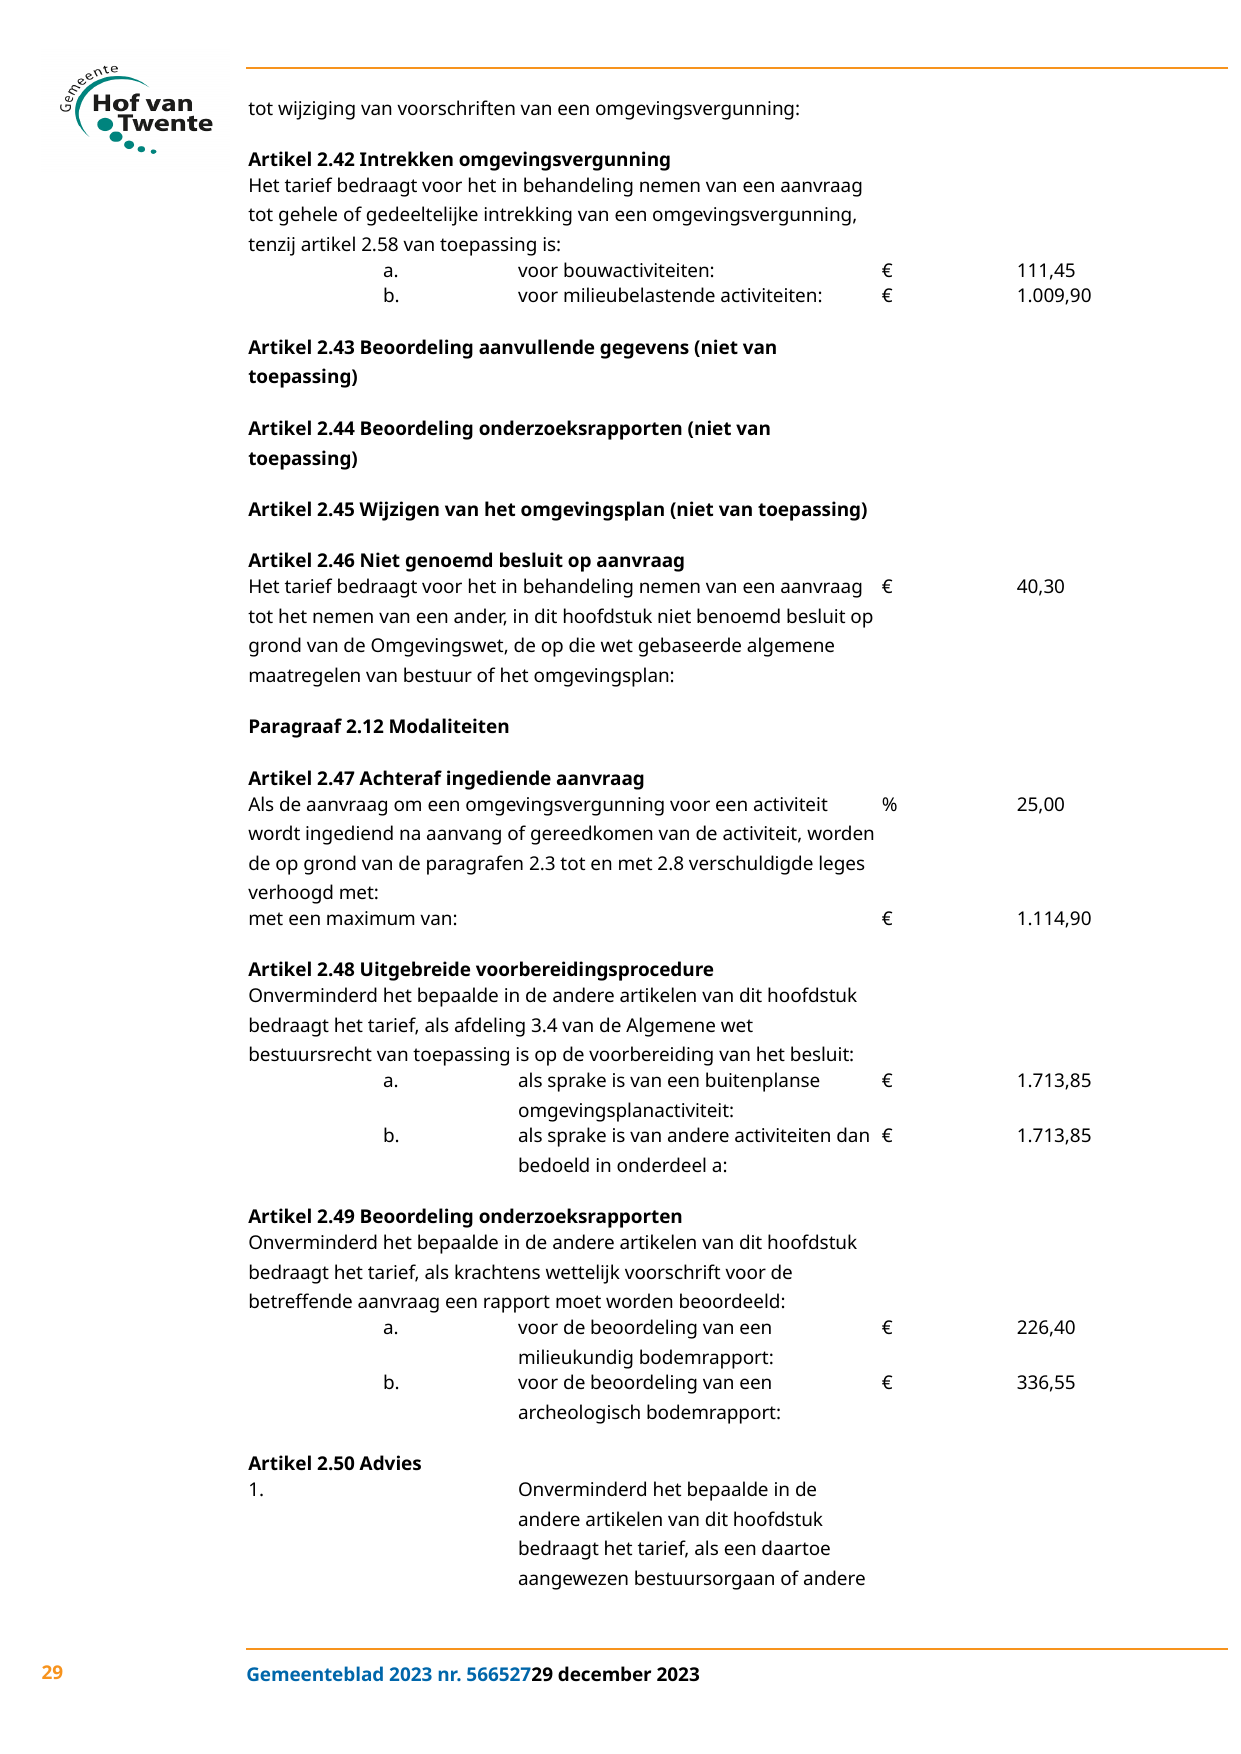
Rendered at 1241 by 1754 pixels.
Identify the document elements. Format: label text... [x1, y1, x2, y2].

table_cell [248, 931, 383, 957]
table_cell € [882, 1123, 1017, 1178]
table_cell [1017, 522, 1152, 548]
table_cell [882, 95, 1017, 121]
table_cell [1017, 95, 1152, 121]
table_cell Het tarief bedraagt voor het in behandeling nemen van een aanvraag tot het nemen van een ander, in dit hoofdstuk niet benoemd besluit op grond van de Omgevingswet, de op die wet gebaseerde algemene maatregelen van bestuur of het omgevingsplan: [248, 573, 882, 688]
table_cell voor de beoordeling van een milieukundig bodemrapport: [518, 1314, 882, 1369]
table_cell Artikel 2.49 Beoordeling onderzoeksrapporten [248, 1204, 882, 1229]
table_cell Als de aanvraag om een omgevingsvergunning voor een activiteit wordt ingediend na aanvang of gereedkomen van de activiteit, worden de op grond van de paragrafen 2.3 tot en met 2.8 verschuldigde leges verhoogd met: [248, 791, 882, 905]
table_cell [518, 1178, 882, 1204]
table_cell [248, 389, 383, 415]
table_cell [248, 121, 383, 146]
table_cell [383, 1425, 518, 1451]
table_cell a. [383, 257, 518, 283]
table_cell [1017, 1178, 1152, 1204]
table_cell [882, 415, 1017, 470]
table_cell [882, 121, 1017, 146]
table_cell [518, 739, 882, 765]
table_cell 111,45 [1017, 257, 1152, 283]
table_cell [1017, 146, 1152, 172]
table_cell [1017, 765, 1152, 791]
table_cell [882, 172, 1017, 257]
table_cell [518, 1425, 882, 1451]
table_cell [1017, 470, 1152, 496]
table_cell [1017, 1451, 1152, 1476]
table_cell Artikel 2.50 Advies [248, 1451, 882, 1476]
table_cell 1. [248, 1476, 383, 1591]
table_cell [882, 548, 1017, 573]
table_cell [882, 496, 1017, 522]
table_cell [248, 1425, 383, 1451]
table_cell als sprake is van andere activiteiten dan bedoeld in onderdeel a: [518, 1123, 882, 1178]
table_cell [248, 283, 383, 308]
table_cell voor bouwactiviteiten: [518, 257, 882, 283]
table_cell als sprake is van een buitenplanse omgevingsplanactiviteit: [518, 1067, 882, 1123]
table_cell [1017, 496, 1152, 522]
table_cell [1017, 121, 1152, 146]
table_cell [248, 1123, 383, 1178]
table_cell [1017, 1476, 1152, 1591]
table_cell [882, 1204, 1017, 1229]
table_cell € [882, 573, 1017, 688]
table_cell [248, 470, 383, 496]
table_cell met een maximum van: [248, 905, 882, 931]
table_cell Artikel 2.48 Uitgebreide voorbereidingsprocedure [248, 957, 882, 982]
table_cell € [882, 283, 1017, 308]
table_cell [383, 1476, 518, 1591]
table_cell [1017, 714, 1152, 739]
table_cell 1.114,90 [1017, 905, 1152, 931]
table_cell € [882, 1370, 1017, 1425]
table_cell Artikel 2.42 Intrekken omgevingsvergunning [248, 146, 882, 172]
table_cell b. [383, 1370, 518, 1425]
table_cell € [882, 905, 1017, 931]
table_cell [518, 308, 882, 334]
table_cell [1017, 172, 1152, 257]
table_cell [882, 389, 1017, 415]
table_cell a. [383, 1067, 518, 1123]
table_cell [248, 257, 383, 283]
table_cell [383, 121, 518, 146]
table_cell Artikel 2.43 Beoordeling aanvullende gegevens (niet van toepassing) [248, 334, 882, 389]
table_cell [882, 1229, 1017, 1314]
table_cell [1017, 1204, 1152, 1229]
table_cell [882, 931, 1017, 957]
table_cell [882, 1178, 1017, 1204]
table_cell Paragraaf 2.12 Modaliteiten [248, 714, 882, 739]
table_cell [1017, 548, 1152, 573]
table_cell [518, 522, 882, 548]
table_cell [882, 522, 1017, 548]
table_cell [383, 522, 518, 548]
table_cell 1.009,90 [1017, 283, 1152, 308]
table_cell [518, 389, 882, 415]
table_cell [518, 688, 882, 713]
table_cell [882, 308, 1017, 334]
table_cell tot wijziging van voorschriften van een omgevingsvergunning: [248, 95, 882, 121]
table_cell [882, 739, 1017, 765]
table_cell [383, 389, 518, 415]
table_cell [383, 931, 518, 957]
table_cell % [882, 791, 1017, 905]
table_cell [383, 308, 518, 334]
table_cell [383, 688, 518, 713]
table_cell € [882, 1067, 1017, 1123]
table_cell [1017, 739, 1152, 765]
table_cell [882, 714, 1017, 739]
table_cell [248, 1370, 383, 1425]
table_cell [248, 522, 383, 548]
table_cell [1017, 1425, 1152, 1451]
table_cell b. [383, 1123, 518, 1178]
table_cell [383, 1178, 518, 1204]
table_cell 1.713,85 [1017, 1067, 1152, 1123]
table_cell [1017, 957, 1152, 982]
table_cell [248, 1067, 383, 1123]
table_cell [1017, 389, 1152, 415]
table_cell [1017, 688, 1152, 713]
table_cell € [882, 257, 1017, 283]
table_cell [1017, 931, 1152, 957]
table_cell [882, 765, 1017, 791]
table_cell [518, 470, 882, 496]
table_cell Artikel 2.47 Achteraf ingediende aanvraag [248, 765, 882, 791]
table_cell [248, 1178, 383, 1204]
table_cell Het tarief bedraagt voor het in behandeling nemen van een aanvraag tot gehele of gedeeltelijke intrekking van een omgevingsvergunning, tenzij artikel 2.58 van toepassing is: [248, 172, 882, 257]
table_cell voor milieubelastende activiteiten: [518, 283, 882, 308]
table_cell 25,00 [1017, 791, 1152, 905]
table_cell € [882, 1314, 1017, 1369]
table_cell [1017, 334, 1152, 389]
table_cell 1.713,85 [1017, 1123, 1152, 1178]
table_cell [882, 470, 1017, 496]
table_cell [518, 121, 882, 146]
table_cell 226,40 [1017, 1314, 1152, 1369]
table_cell Onverminderd het bepaalde in de andere artikelen van dit hoofdstuk bedraagt het tarief, als krachtens wettelijk voorschrift voor de betreffende aanvraag een rapport moet worden beoordeeld: [248, 1229, 882, 1314]
table_cell [1017, 1229, 1152, 1314]
table_cell b. [383, 283, 518, 308]
table_cell [882, 1451, 1017, 1476]
table_cell [518, 931, 882, 957]
table_cell Artikel 2.45 Wijzigen van het omgevingsplan (niet van toepassing) [248, 496, 882, 522]
table_cell [383, 739, 518, 765]
table_cell [248, 1314, 383, 1369]
table_cell Onverminderd het bepaalde in de andere artikelen van dit hoofdstuk bedraagt het tarief, als een daartoe aangewezen bestuursorgaan of andere [518, 1476, 882, 1591]
table_cell [882, 1425, 1017, 1451]
table_cell 336,55 [1017, 1370, 1152, 1425]
table_cell [248, 688, 383, 713]
table_cell Artikel 2.44 Beoordeling onderzoeksrapporten (niet van toepassing) [248, 415, 882, 470]
table_cell voor de beoordeling van een archeologisch bodemrapport: [518, 1370, 882, 1425]
table_cell [248, 308, 383, 334]
table_cell [882, 983, 1017, 1067]
table_cell [248, 739, 383, 765]
table_cell Artikel 2.46 Niet genoemd besluit op aanvraag [248, 548, 882, 573]
table_cell [882, 1476, 1017, 1591]
picture [41, 47, 231, 172]
table_cell [882, 334, 1017, 389]
table_cell 40,30 [1017, 573, 1152, 688]
table_cell [1017, 983, 1152, 1067]
table_cell [1017, 415, 1152, 470]
table_cell [882, 957, 1017, 982]
table_cell Onverminderd het bepaalde in de andere artikelen van dit hoofdstuk bedraagt het tarief, als afdeling 3.4 van de Algemene wet bestuursrecht van toepassing is op de voorbereiding van het besluit: [248, 983, 882, 1067]
table_cell [882, 146, 1017, 172]
table_cell a. [383, 1314, 518, 1369]
table_cell [882, 688, 1017, 713]
table_cell [383, 470, 518, 496]
table_cell [1017, 308, 1152, 334]
